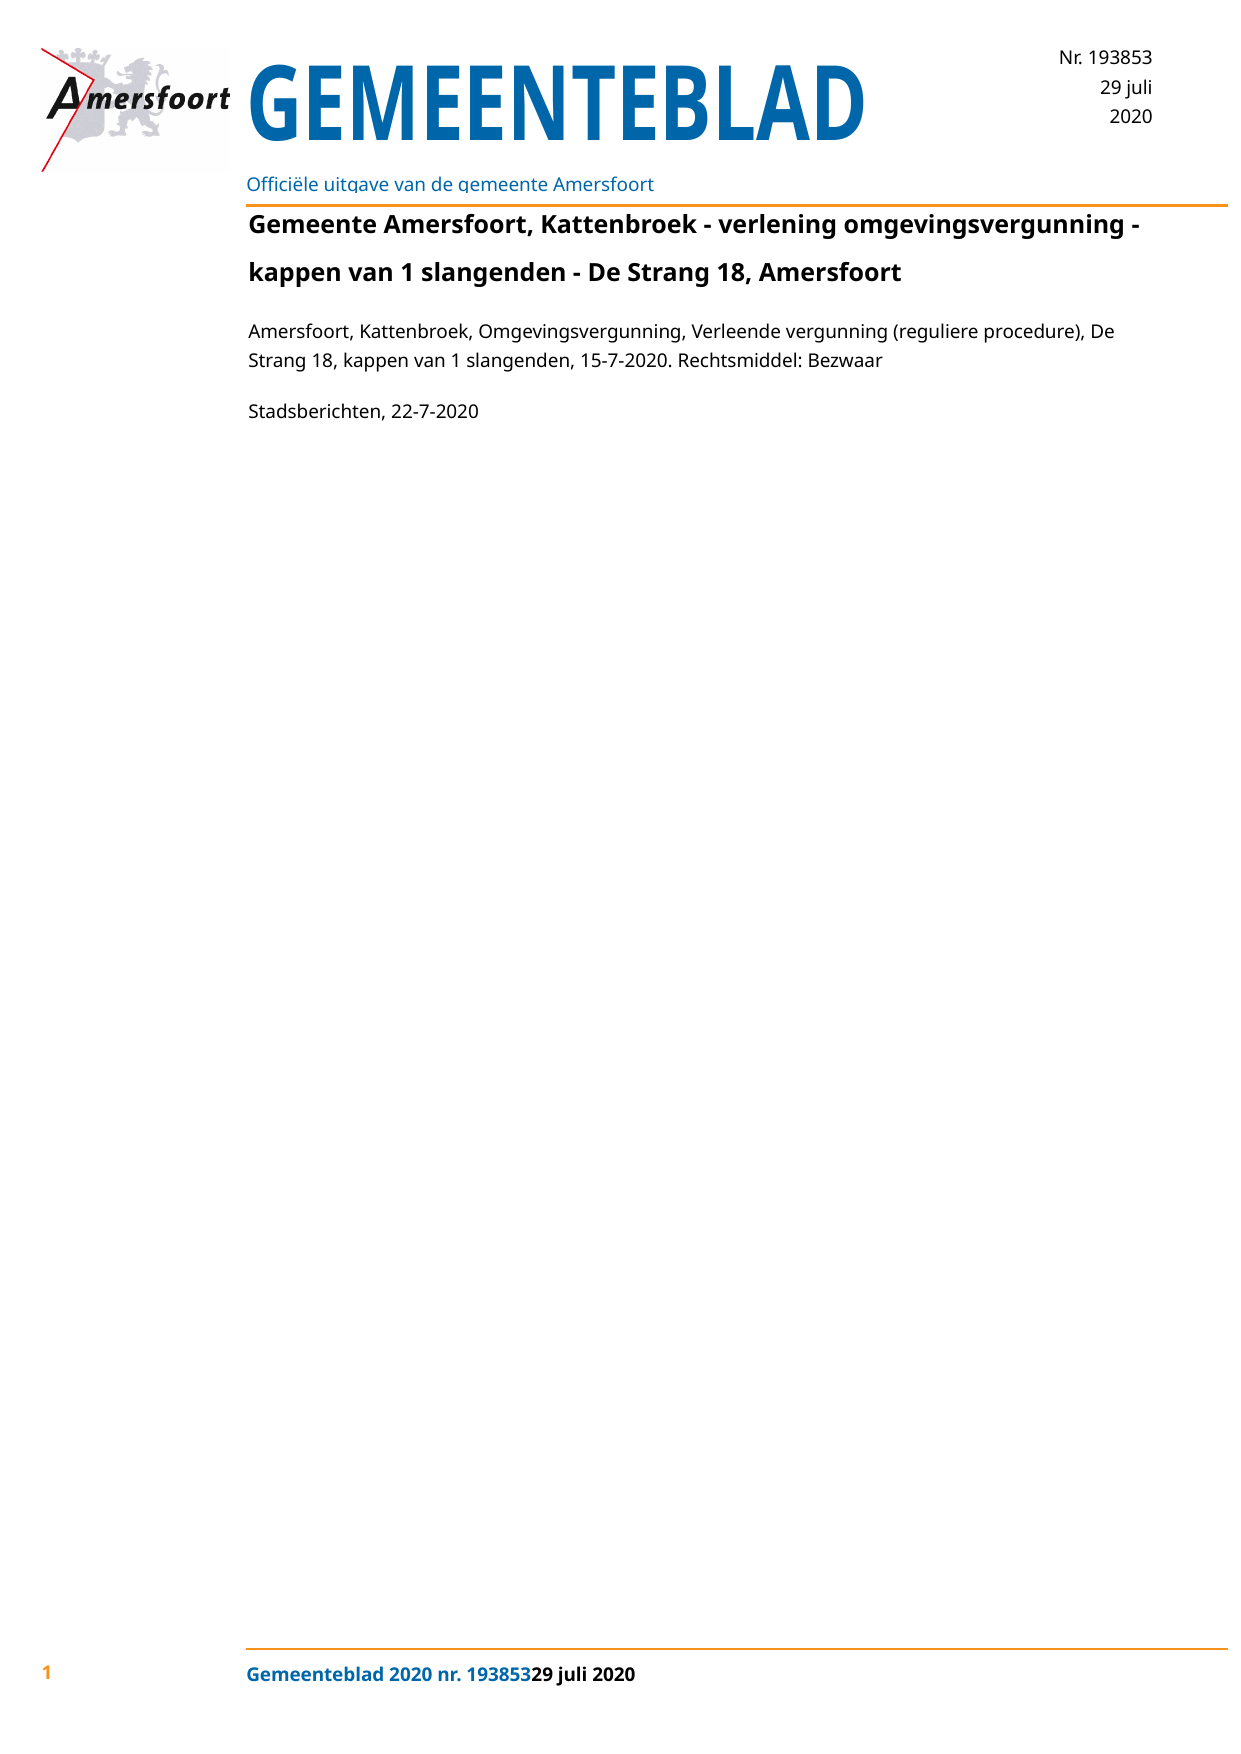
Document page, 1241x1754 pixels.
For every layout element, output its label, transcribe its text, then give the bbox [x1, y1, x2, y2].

text Gemeente Amersfoort, Kattenbroek - verlening omgevingsvergunning - kappen van 1 slangenden - De Strang 18, Amersfoort [248, 207, 1152, 288]
text Stadsberichten, 22-7-2020 [248, 398, 1152, 424]
picture [41, 47, 231, 172]
text Amersfoort, Kattenbroek, Omgevingsvergunning, Verleende vergunning (reguliere procedure), De Strang 18, kappen van 1 slangenden, 15-7-2020. Rechtsmiddel: Bezwaar [248, 318, 1152, 373]
